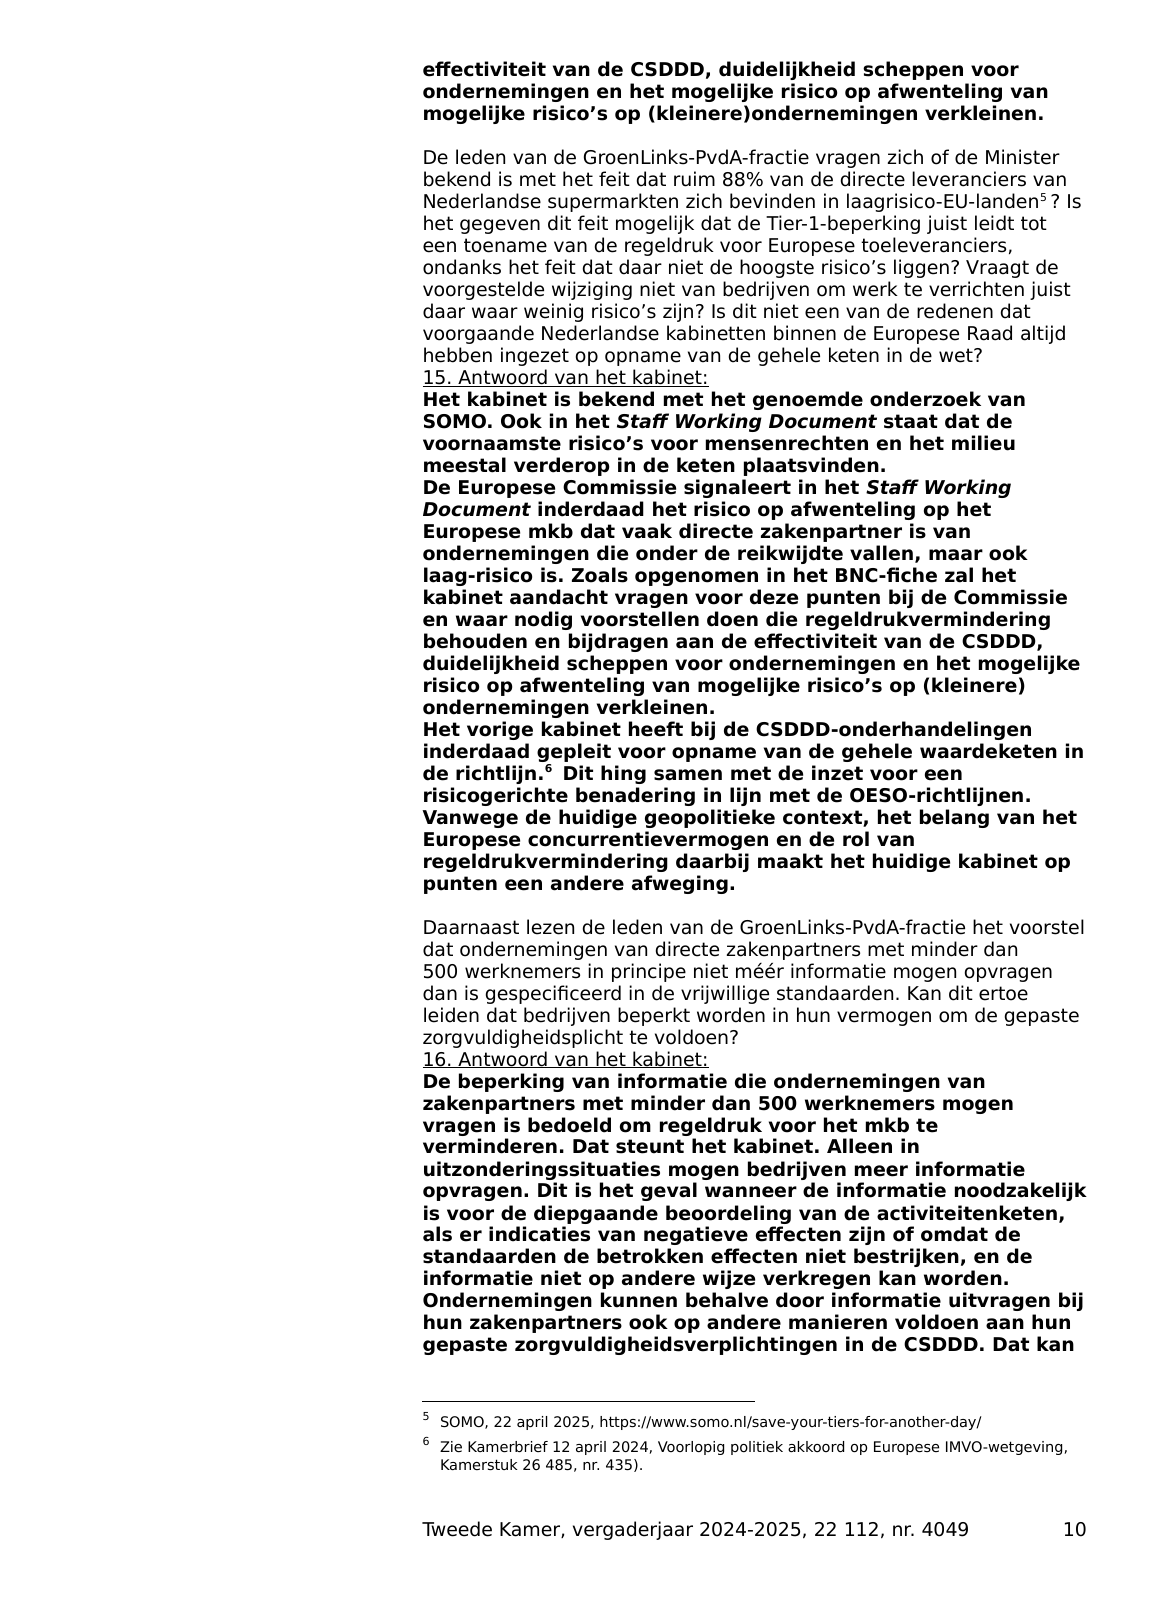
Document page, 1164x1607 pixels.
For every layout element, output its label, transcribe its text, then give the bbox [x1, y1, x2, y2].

text Het kabinet is bekend met het genoemde onderzoek van SOMO. Ook in het Staff Working Document staat dat de voornaamste risico’s voor mensenrechten en het milieu meestal verderop in de keten plaatsvinden. [422, 389, 1087, 477]
text De leden van de GroenLinks-PvdA-fractie vragen zich of de Minister bekend is met het feit dat ruim 88% van de directe leveranciers van Nederlandse supermarkten zich bevinden in laagrisico-EU-landen? Is het gegeven dit feit mogelijk dat de Tier-1-beperking juist leidt tot een toename van de regeldruk voor Europese toeleveranciers, ondanks het feit dat daar niet de hoogste risico’s liggen? Vraagt de voorgestelde wijziging niet van bedrijven om werk te verrichten juist daar waar weinig risico’s zijn? Is dit niet een van de redenen dat voorgaande Nederlandse kabinetten binnen de Europese Raad altijd hebben ingezet op opname van de gehele keten in de wet? [422, 147, 1087, 367]
text SOMO, 22 april 2025, https://www.somo.nl/save-your-tiers-for-another-day/ [422, 1410, 1087, 1432]
text Daarnaast lezen de leden van de GroenLinks-PvdA-fractie het voorstel dat ondernemingen van directe zakenpartners met minder dan 500 werknemers in principe niet méér informatie mogen opvragen dan is gespecificeerd in de vrijwillige standaarden. Kan dit ertoe leiden dat bedrijven beperkt worden in hun vermogen om de gepaste zorgvuldigheidsplicht te voldoen? [422, 917, 1087, 1048]
text De beperking van informatie die ondernemingen van zakenpartners met minder dan 500 werknemers mogen vragen is bedoeld om regeldruk voor het mkb te verminderen. Dat steunt het kabinet. Alleen in uitzonderingssituaties mogen bedrijven meer informatie opvragen. Dit is het geval wanneer de informatie noodzakelijk is voor de diepgaande beoordeling van de activiteitenketen, als er indicaties van negatieve effecten zijn of omdat de standaarden de betrokken effecten niet bestrijken, en de informatie niet op andere wijze verkregen kan worden. Ondernemingen kunnen behalve door informatie uitvragen bij hun zakenpartners ook op andere manieren voldoen aan hun gepaste zorgvuldigheidsverplichtingen in de CSDDD. Dat kan [422, 1071, 1087, 1356]
text 16. Antwoord van het kabinet: [422, 1048, 1087, 1071]
text Zie Kamerbrief 12 april 2024, Voorlopig politiek akkoord op Europese IMVO-wetgeving, Kamerstuk 26 485, nr. 435). [422, 1435, 1087, 1474]
text Het vorige kabinet heeft bij de CSDDD-onderhandelingen inderdaad gepleit voor opname van de gehele waardeketen in de richtlijn. Dit hing samen met de inzet voor een risicogerichte benadering in lijn met de OESO-richtlijnen. Vanwege de huidige geopolitieke context, het belang van het Europese concurrentievermogen en de rol van regeldrukvermindering daarbij maakt het huidige kabinet op punten een andere afweging. [422, 719, 1087, 894]
text De Europese Commissie signaleert in het Staff Working Document inderdaad het risico op afwenteling op het Europese mkb dat vaak directe zakenpartner is van ondernemingen die onder de reikwijdte vallen, maar ook laag-risico is. Zoals opgenomen in het BNC-fiche zal het kabinet aandacht vragen voor deze punten bij de Commissie en waar nodig voorstellen doen die regeldrukvermindering behouden en bijdragen aan de effectiviteit van de CSDDD, duidelijkheid scheppen voor ondernemingen en het mogelijke risico op afwenteling van mogelijke risico’s op (kleinere) ondernemingen verkleinen. [422, 477, 1087, 719]
text 15. Antwoord van het kabinet: [422, 367, 1087, 389]
text effectiviteit van de CSDDD, duidelijkheid scheppen voor ondernemingen en het mogelijke risico op afwenteling van mogelijke risico’s op (kleinere)ondernemingen verkleinen. [422, 59, 1087, 125]
